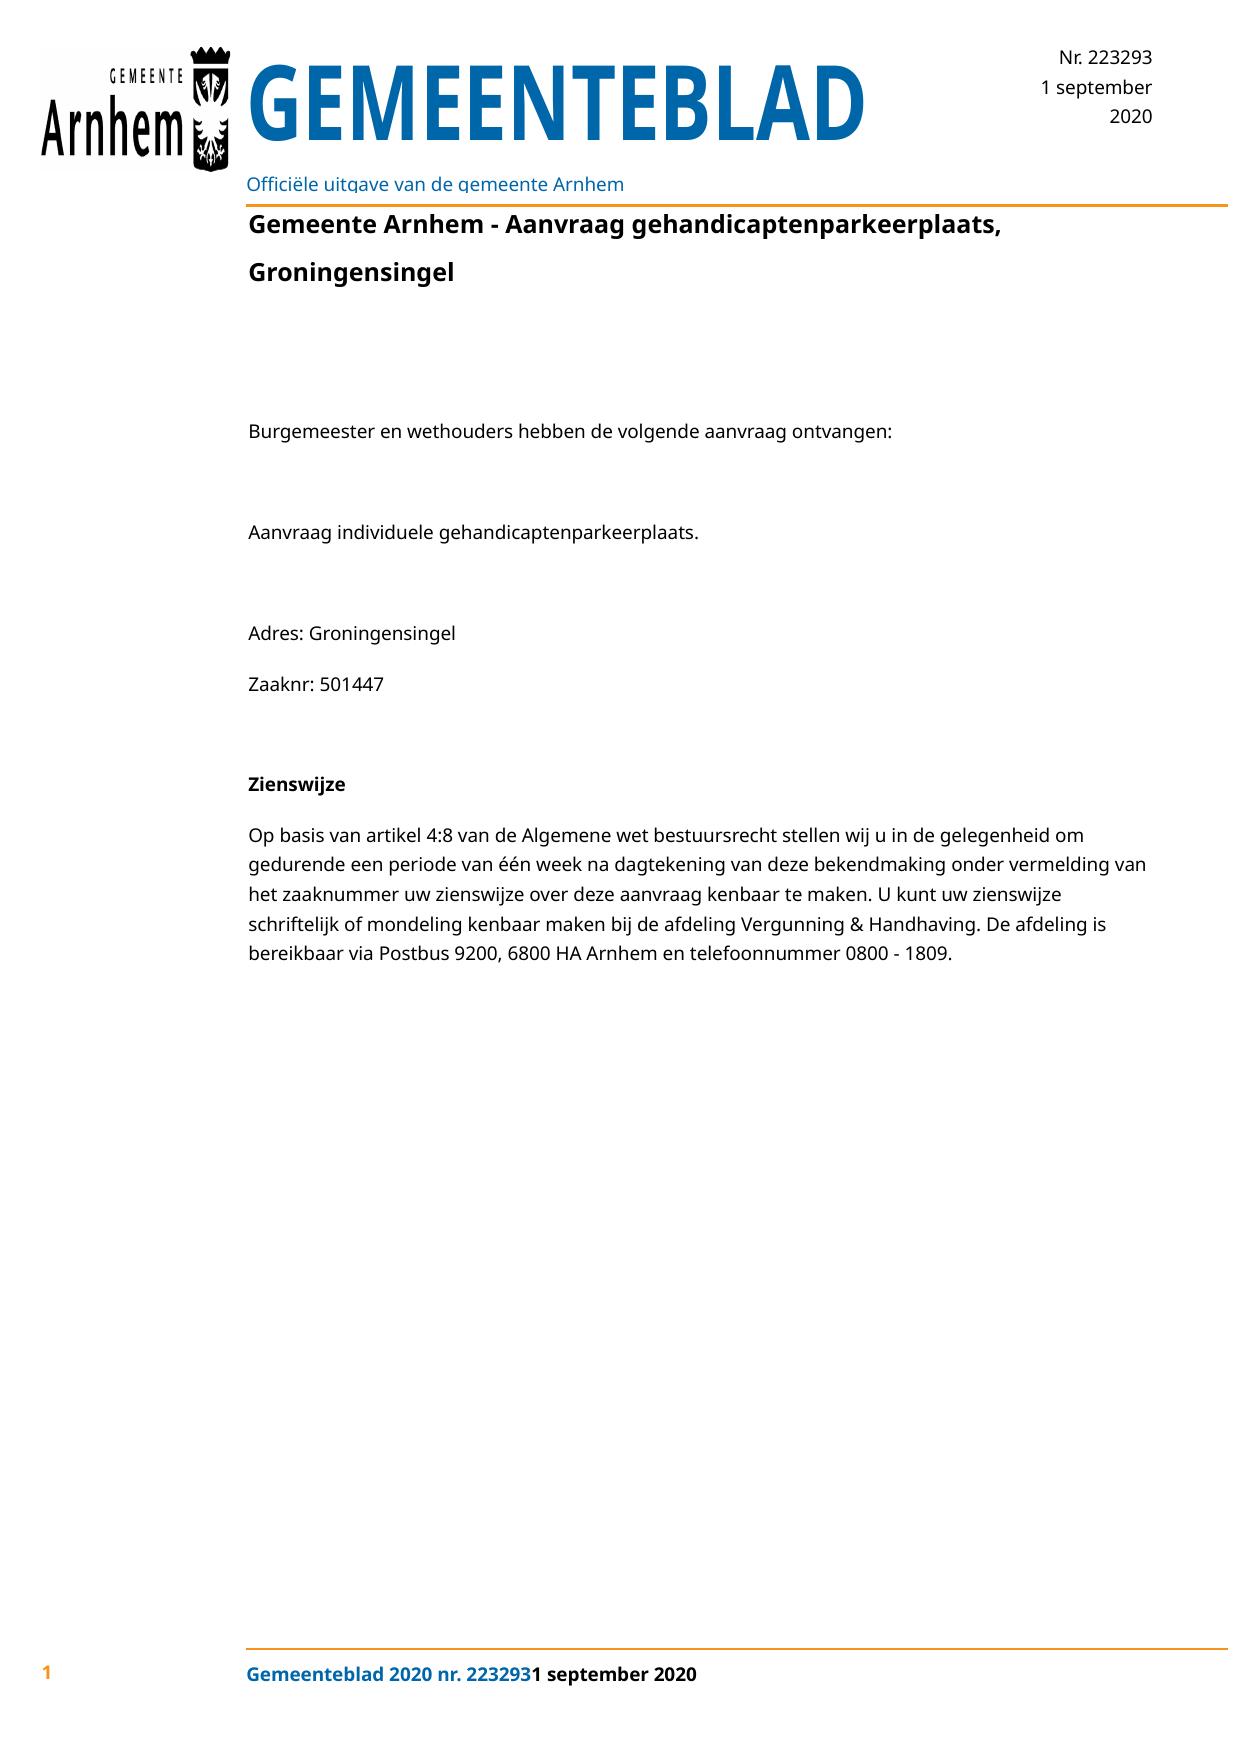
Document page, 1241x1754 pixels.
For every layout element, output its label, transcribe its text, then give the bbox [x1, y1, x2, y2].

picture [41, 47, 231, 172]
text Adres: Groningensingel [248, 620, 1152, 646]
text Aanvraag individuele gehandicaptenparkeerplaats. [248, 519, 1152, 545]
text Gemeente Arnhem - Aanvraag gehandicaptenparkeerplaats, Groningensingel [248, 207, 1152, 288]
text Zaaknr: 501447 [248, 671, 1152, 697]
text Burgemeester en wethouders hebben de volgende aanvraag ontvangen: [248, 419, 1152, 444]
text Op basis van artikel 4:8 van de Algemene wet bestuursrecht stellen wij u in de gelegenheid om gedurende een periode van één week na dagtekening van deze bekendmaking onder vermelding van het zaaknummer uw zienswijze over deze aanvraag kenbaar te maken. U kunt uw zienswijze schriftelijk of mondeling kenbaar maken bij de afdeling Vergunning & Handhaving. De afdeling is bereikbaar via Postbus 9200, 6800 HA Arnhem en telefoonnummer 0800 - 1809. [248, 822, 1152, 966]
text Zienswijze [248, 772, 1152, 797]
